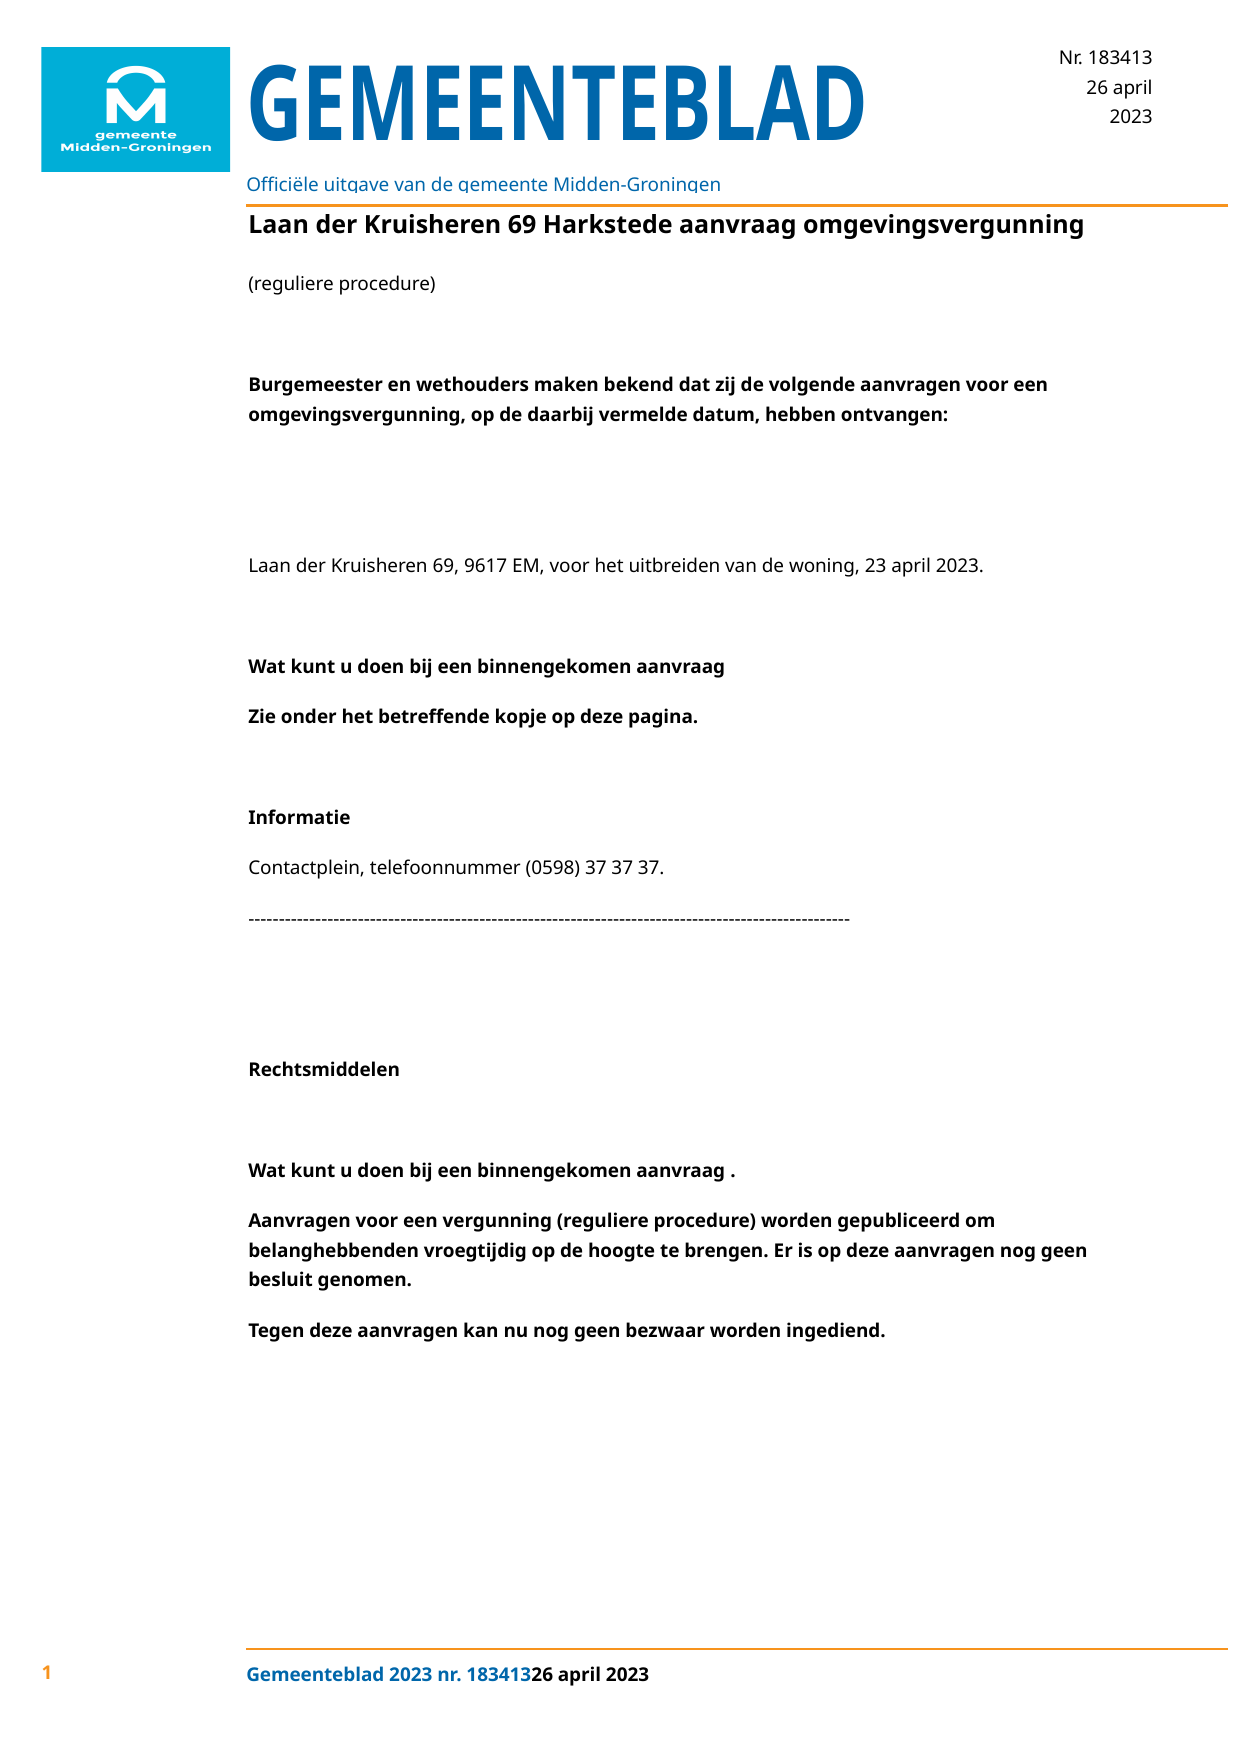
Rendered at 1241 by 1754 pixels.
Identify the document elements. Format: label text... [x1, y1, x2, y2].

text --------------------------------------------------------------------------------------------------- [248, 905, 1152, 931]
text Laan der Kruisheren 69 Harkstede aanvraag omgevingsvergunning [248, 207, 1152, 241]
text Wat kunt u doen bij een binnengekomen aanvraag . [248, 1157, 1152, 1183]
picture [108, 66, 164, 82]
text Zie onder het betreffende kopje op deze pagina. [248, 703, 1152, 729]
text Rechtsmiddelen [248, 1056, 1152, 1082]
text Wat kunt u doen bij een binnengekomen aanvraag [248, 653, 1152, 678]
text Informatie [248, 804, 1152, 830]
text Aanvragen voor een vergunning (reguliere procedure) worden gepubliceerd om belanghebbenden vroegtijdig op de hoogte te brengen. Er is op deze aanvragen nog geen besluit genomen. [248, 1207, 1152, 1292]
text Contactplein, telefoonnummer (0598) 37 37 37. [248, 854, 1152, 880]
picture [184, 146, 190, 153]
picture [107, 89, 165, 122]
text (reguliere procedure) [248, 270, 1152, 296]
text Laan der Kruisheren 69, 9617 EM, voor het uitbreiden van de woning, 23 april 2023. [248, 552, 1152, 578]
text Tegen deze aanvragen kan nu nog geen bezwaar worden ingediend. [248, 1317, 1152, 1343]
text Burgemeester en wethouders maken bekend dat zij de volgende aanvragen voor een omgevingsvergunning, op de daarbij vermelde datum, hebben ontvangen: [248, 371, 1152, 426]
